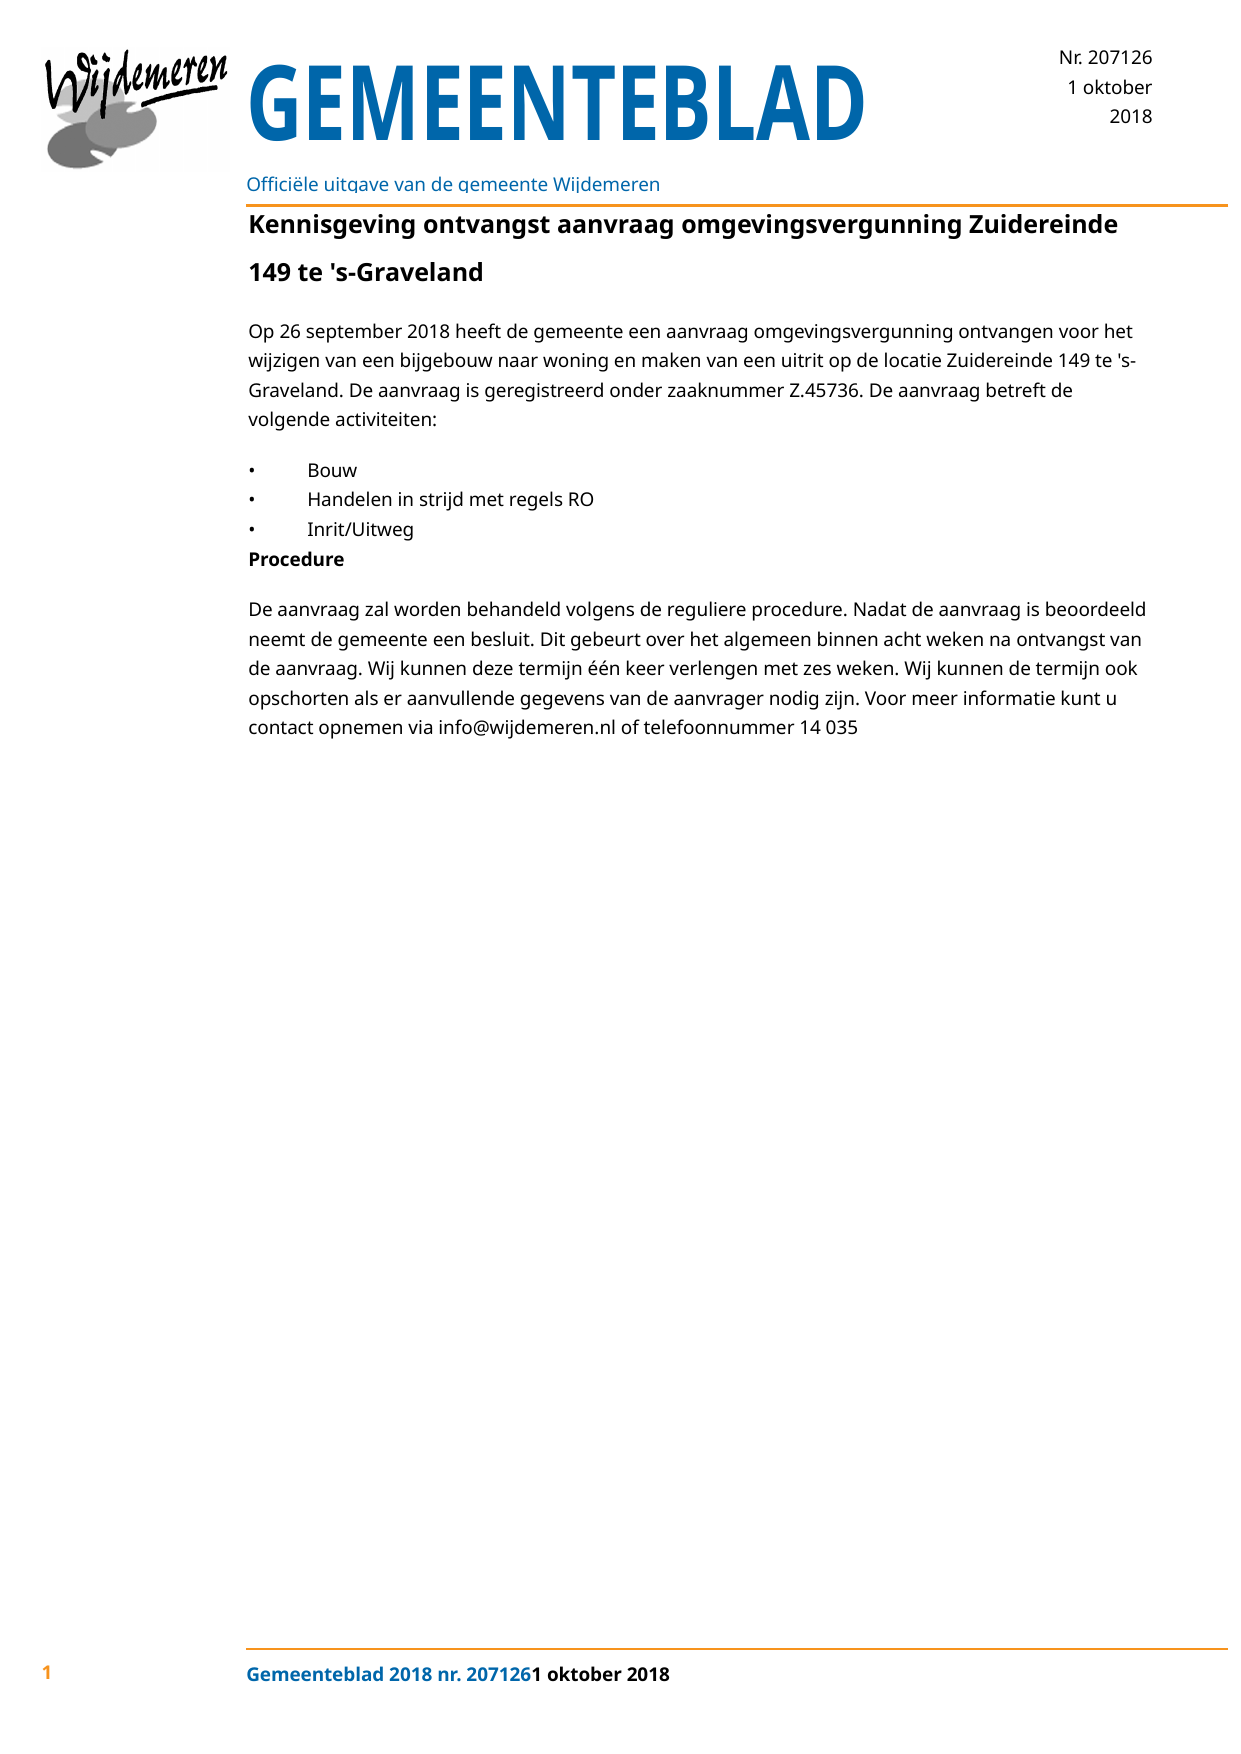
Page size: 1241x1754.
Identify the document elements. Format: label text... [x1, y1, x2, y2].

text Kennisgeving ontvangst aanvraag omgevingsvergunning Zuidereinde 149 te 's-Graveland [248, 207, 1152, 288]
list Handelen in strijd met regels RO [248, 487, 1152, 512]
picture [41, 47, 231, 172]
text De aanvraag zal worden behandeld volgens de reguliere procedure. Nadat de aanvraag is beoordeeld neemt de gemeente een besluit. Dit gebeurt over het algemeen binnen acht weken na ontvangst van de aanvraag. Wij kunnen deze termijn één keer verlengen met zes weken. Wij kunnen de termijn ook opschorten als er aanvullende gegevens van de aanvrager nodig zijn. Voor meer informatie kunt u contact opnemen via info@wijdemeren.nl of telefoonnummer 14 035 [248, 596, 1152, 740]
text Op 26 september 2018 heeft de gemeente een aanvraag omgevingsvergunning ontvangen voor het wijzigen van een bijgebouw naar woning en maken van een uitrit op de locatie Zuidereinde 149 te 's-Graveland. De aanvraag is geregistreerd onder zaaknummer Z.45736. De aanvraag betreft de volgende activiteiten: [248, 318, 1152, 432]
list Bouw [248, 457, 1152, 483]
text Procedure [248, 546, 1152, 572]
list Inrit/Uitweg [248, 516, 1152, 542]
